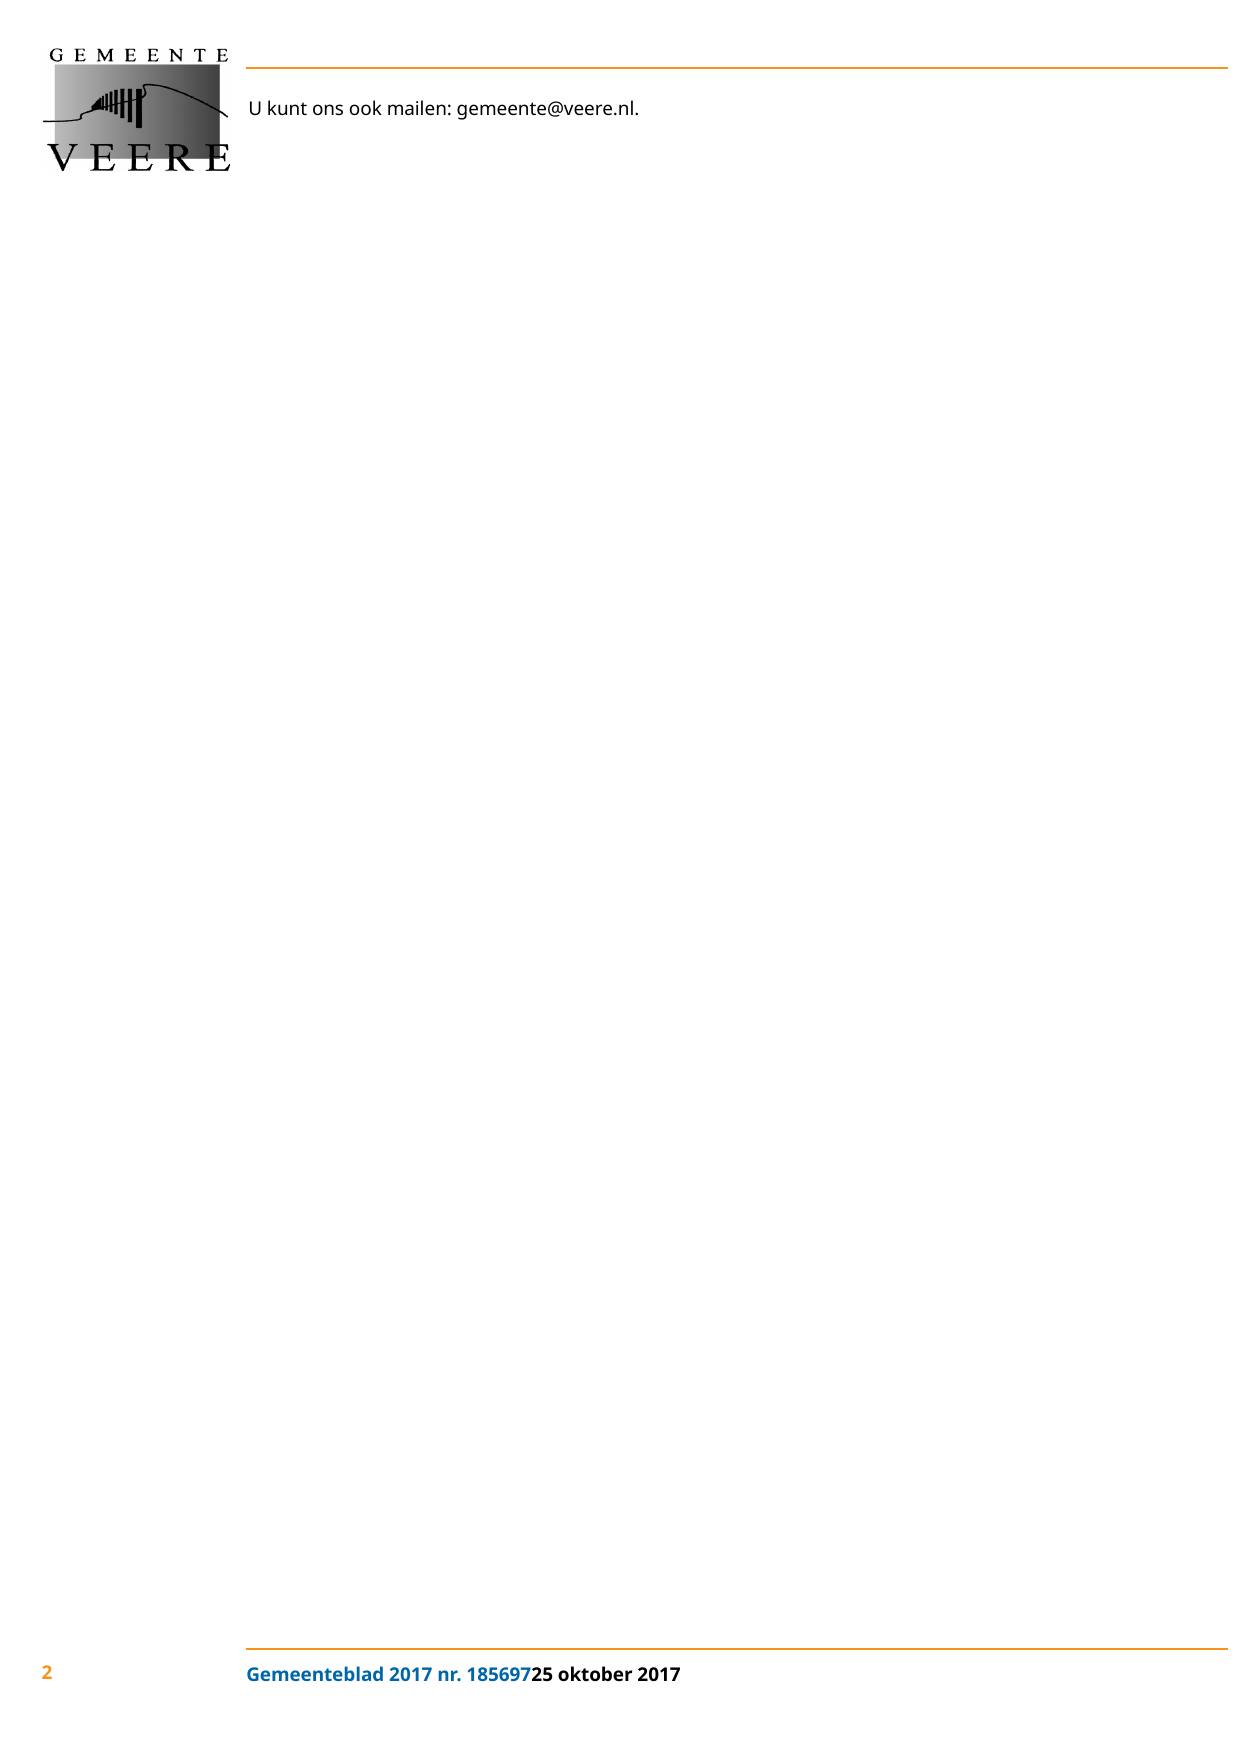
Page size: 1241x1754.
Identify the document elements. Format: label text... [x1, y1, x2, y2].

picture [41, 47, 231, 172]
text U kunt ons ook mailen: gemeente@veere.nl. [248, 95, 1152, 121]
